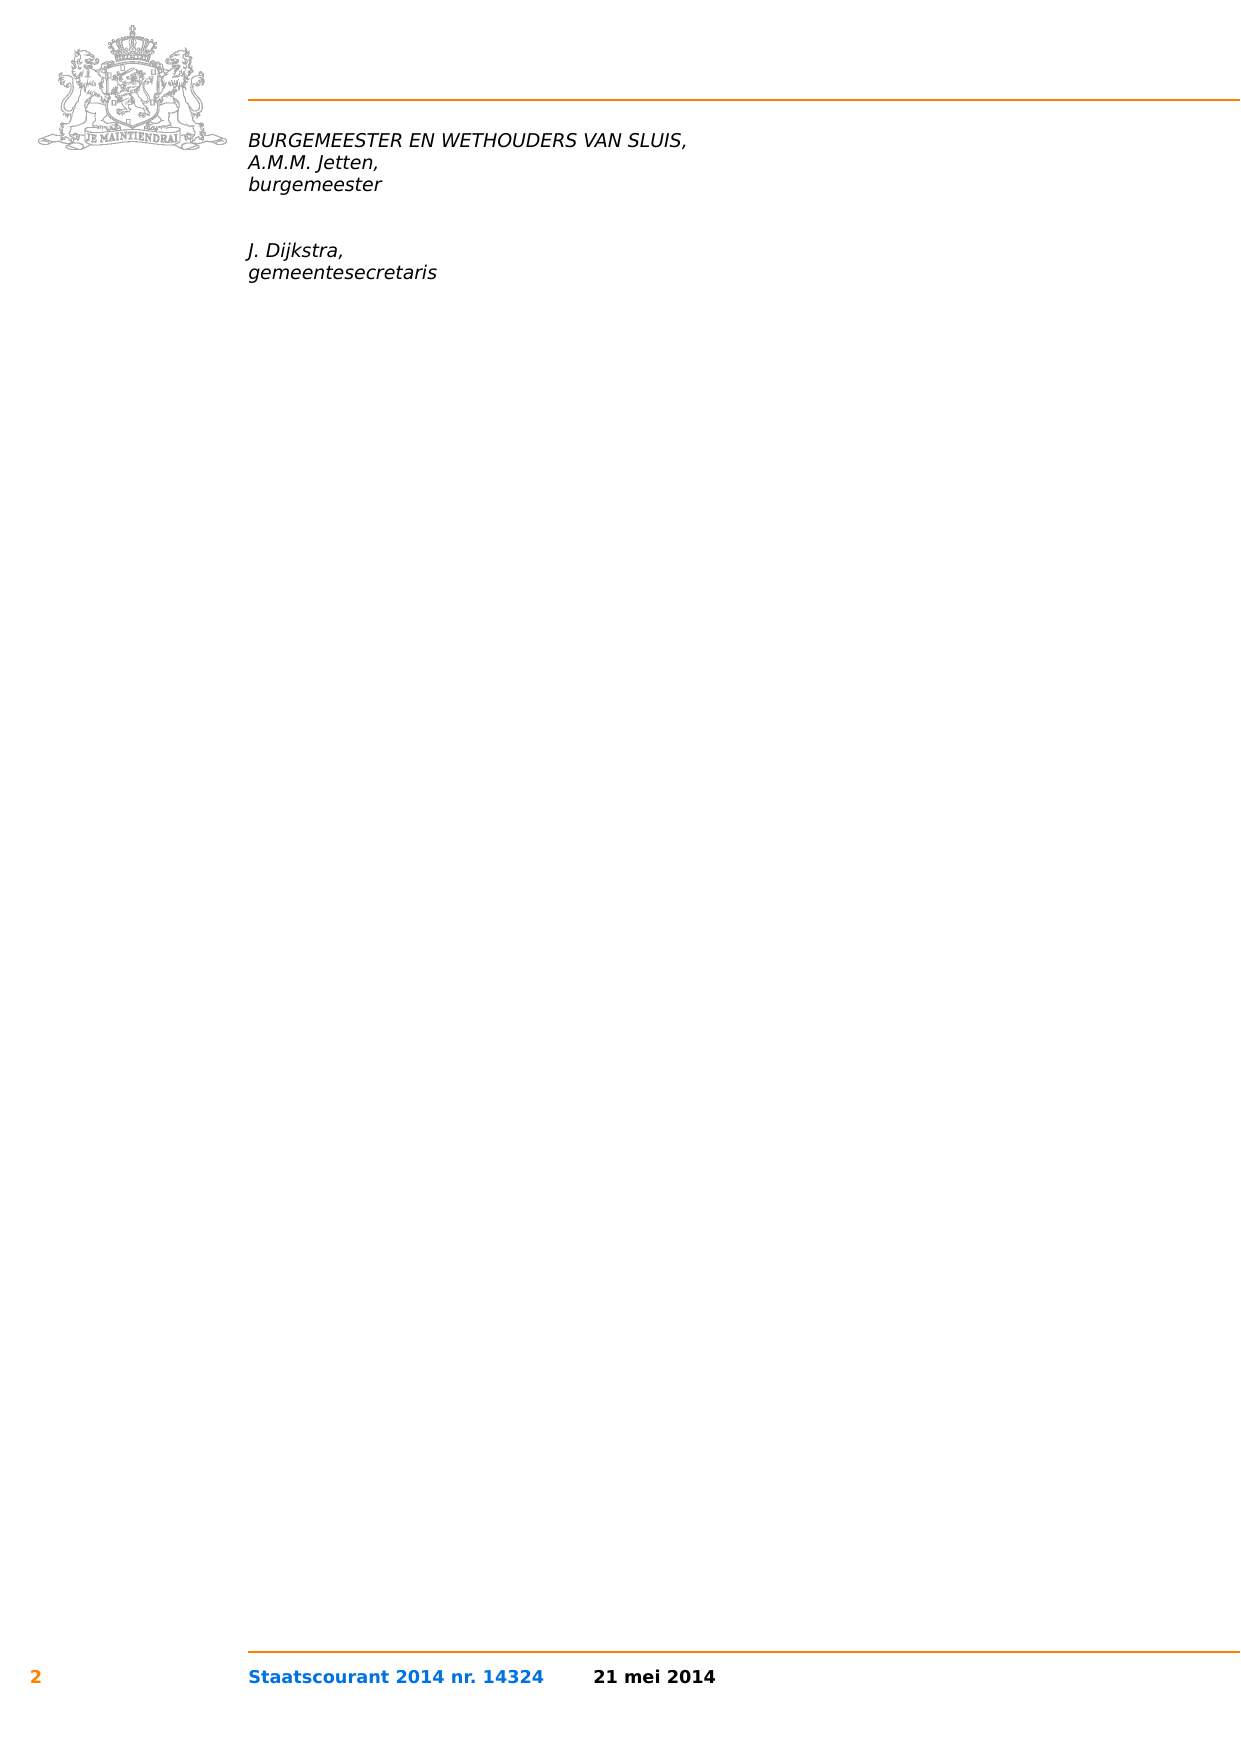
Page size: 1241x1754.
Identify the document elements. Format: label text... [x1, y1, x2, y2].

text BURGEMEESTER EN WETHOUDERS VAN SLUIS, A.M.M. Jetten, burgemeester [248, 130, 1163, 196]
text J. Dijkstra, gemeentesecretaris [248, 218, 1163, 284]
picture [38, 25, 227, 150]
